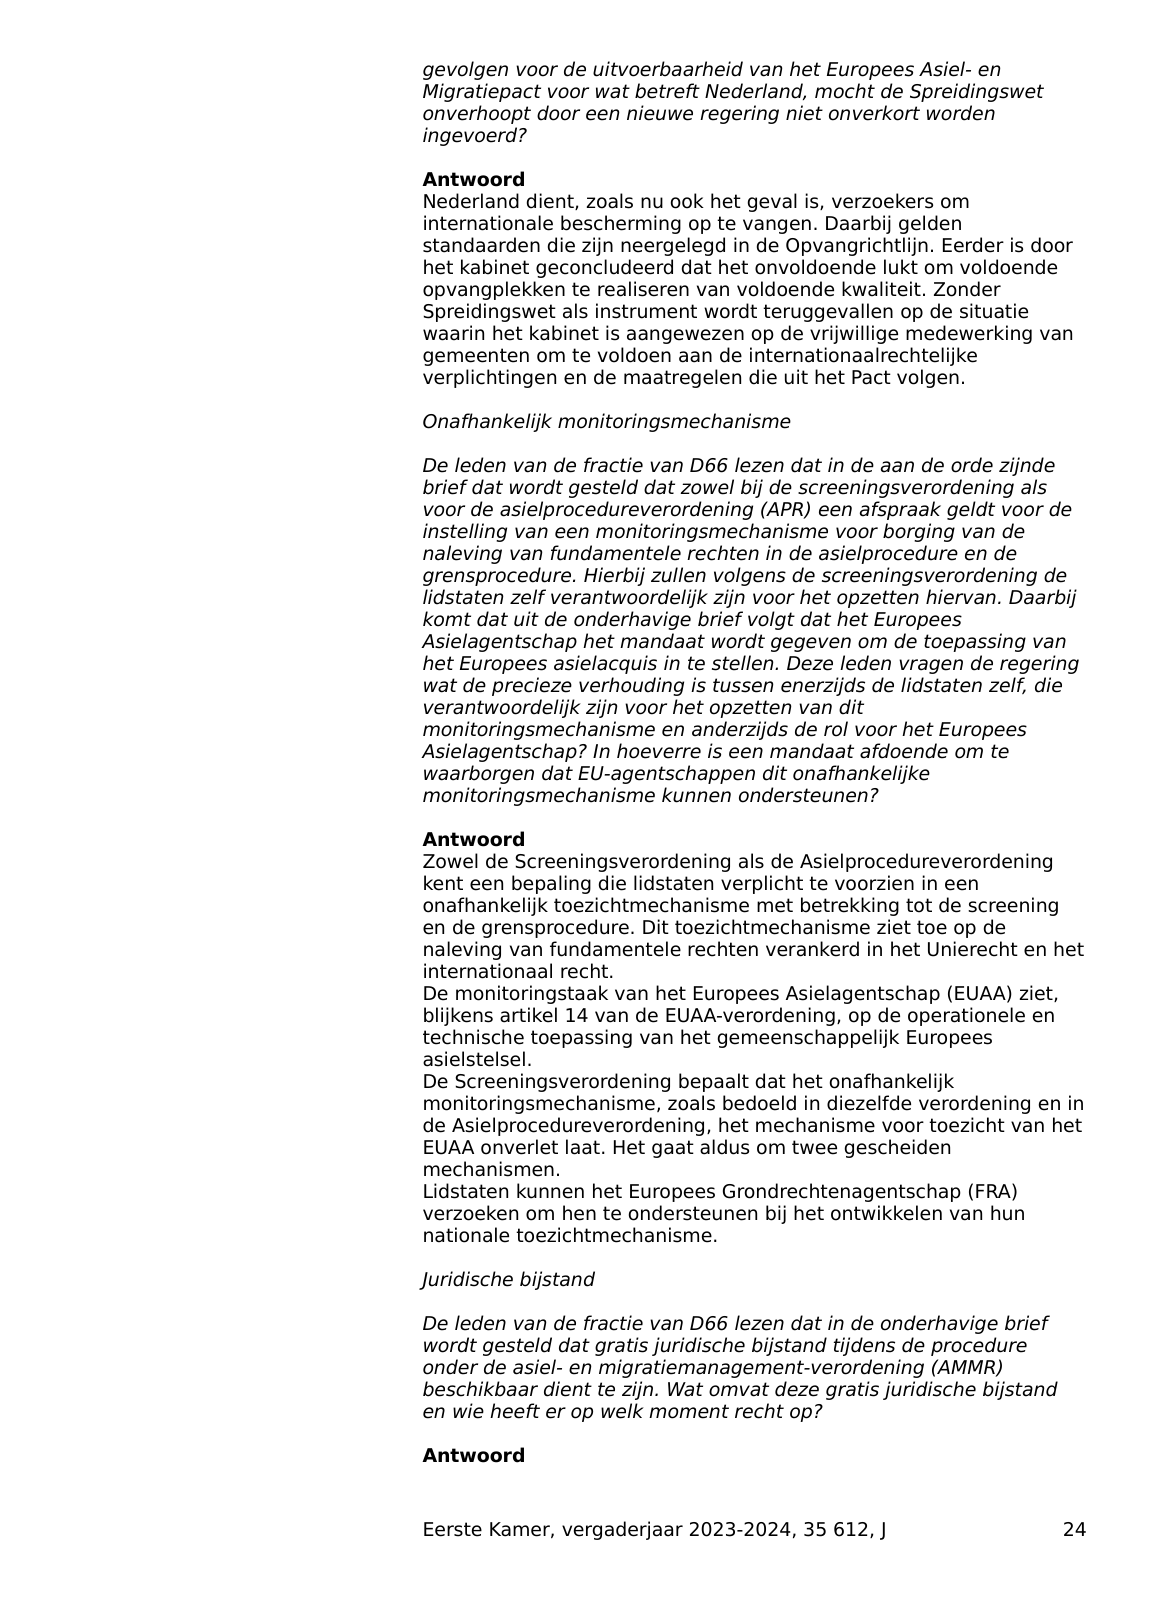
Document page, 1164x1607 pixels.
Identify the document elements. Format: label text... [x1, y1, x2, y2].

text Nederland dient, zoals nu ook het geval is, verzoekers om internationale bescherming op te vangen. Daarbij gelden standaarden die zijn neergelegd in de Opvangrichtlijn. Eerder is door het kabinet geconcludeerd dat het onvoldoende lukt om voldoende opvangplekken te realiseren van voldoende kwaliteit. Zonder Spreidingswet als instrument wordt teruggevallen op de situatie waarin het kabinet is aangewezen op de vrijwillige medewerking van gemeenten om te voldoen aan de internationaalrechtelijke verplichtingen en de maatregelen die uit het Pact volgen. [422, 191, 1087, 389]
text De leden van de fractie van D66 lezen dat in de onderhavige brief wordt gesteld dat gratis juridische bijstand tijdens de procedure onder de asiel- en migratiemanagement-verordening (AMMR) beschikbaar dient te zijn. Wat omvat deze gratis juridische bijstand en wie heeft er op welk moment recht op? [422, 1313, 1087, 1423]
text Zowel de Screeningsverordening als de Asielprocedureverordening kent een bepaling die lidstaten verplicht te voorzien in een onafhankelijk toezichtmechanisme met betrekking tot de screening en de grensprocedure. Dit toezichtmechanisme ziet toe op de naleving van fundamentele rechten verankerd in het Unierecht en het internationaal recht. [422, 851, 1087, 983]
text Antwoord [422, 829, 1087, 851]
text gevolgen voor de uitvoerbaarheid van het Europees Asiel- en Migratiepact voor wat betreft Nederland, mocht de Spreidingswet onverhoopt door een nieuwe regering niet onverkort worden ingevoerd? [422, 59, 1087, 147]
text Antwoord [422, 1445, 1087, 1467]
text De leden van de fractie van D66 lezen dat in de aan de orde zijnde brief dat wordt gesteld dat zowel bij de screeningsverordening als voor de asielprocedureverordening (APR) een afspraak geldt voor de instelling van een monitoringsmechanisme voor borging van de naleving van fundamentele rechten in de asielprocedure en de grensprocedure. Hierbij zullen volgens de screeningsverordening de lidstaten zelf verantwoordelijk zijn voor het opzetten hiervan. Daarbij komt dat uit de onderhavige brief volgt dat het Europees Asielagentschap het mandaat wordt gegeven om de toepassing van het Europees asielacquis in te stellen. Deze leden vragen de regering wat de precieze verhouding is tussen enerzijds de lidstaten zelf, die verantwoordelijk zijn voor het opzetten van dit monitoringsmechanisme en anderzijds de rol voor het Europees Asielagentschap? In hoeverre is een mandaat afdoende om te waarborgen dat EU-agentschappen dit onafhankelijke monitoringsmechanisme kunnen ondersteunen? [422, 455, 1087, 807]
text Lidstaten kunnen het Europees Grondrechtenagentschap (FRA) verzoeken om hen te ondersteunen bij het ontwikkelen van hun nationale toezichtmechanisme. [422, 1181, 1087, 1247]
subtitle Juridische bijstand [422, 1269, 1087, 1291]
text De Screeningsverordening bepaalt dat het onafhankelijk monitoringsmechanisme, zoals bedoeld in diezelfde verordening en in de Asielprocedureverordening, het mechanisme voor toezicht van het EUAA onverlet laat. Het gaat aldus om twee gescheiden mechanismen. [422, 1071, 1087, 1181]
text Antwoord [422, 169, 1087, 191]
text De monitoringstaak van het Europees Asielagentschap (EUAA) ziet, blijkens artikel 14 van de EUAA-verordening, op de operationele en technische toepassing van het gemeenschappelijk Europees asielstelsel. [422, 983, 1087, 1071]
subtitle Onafhankelijk monitoringsmechanisme [422, 411, 1087, 433]
